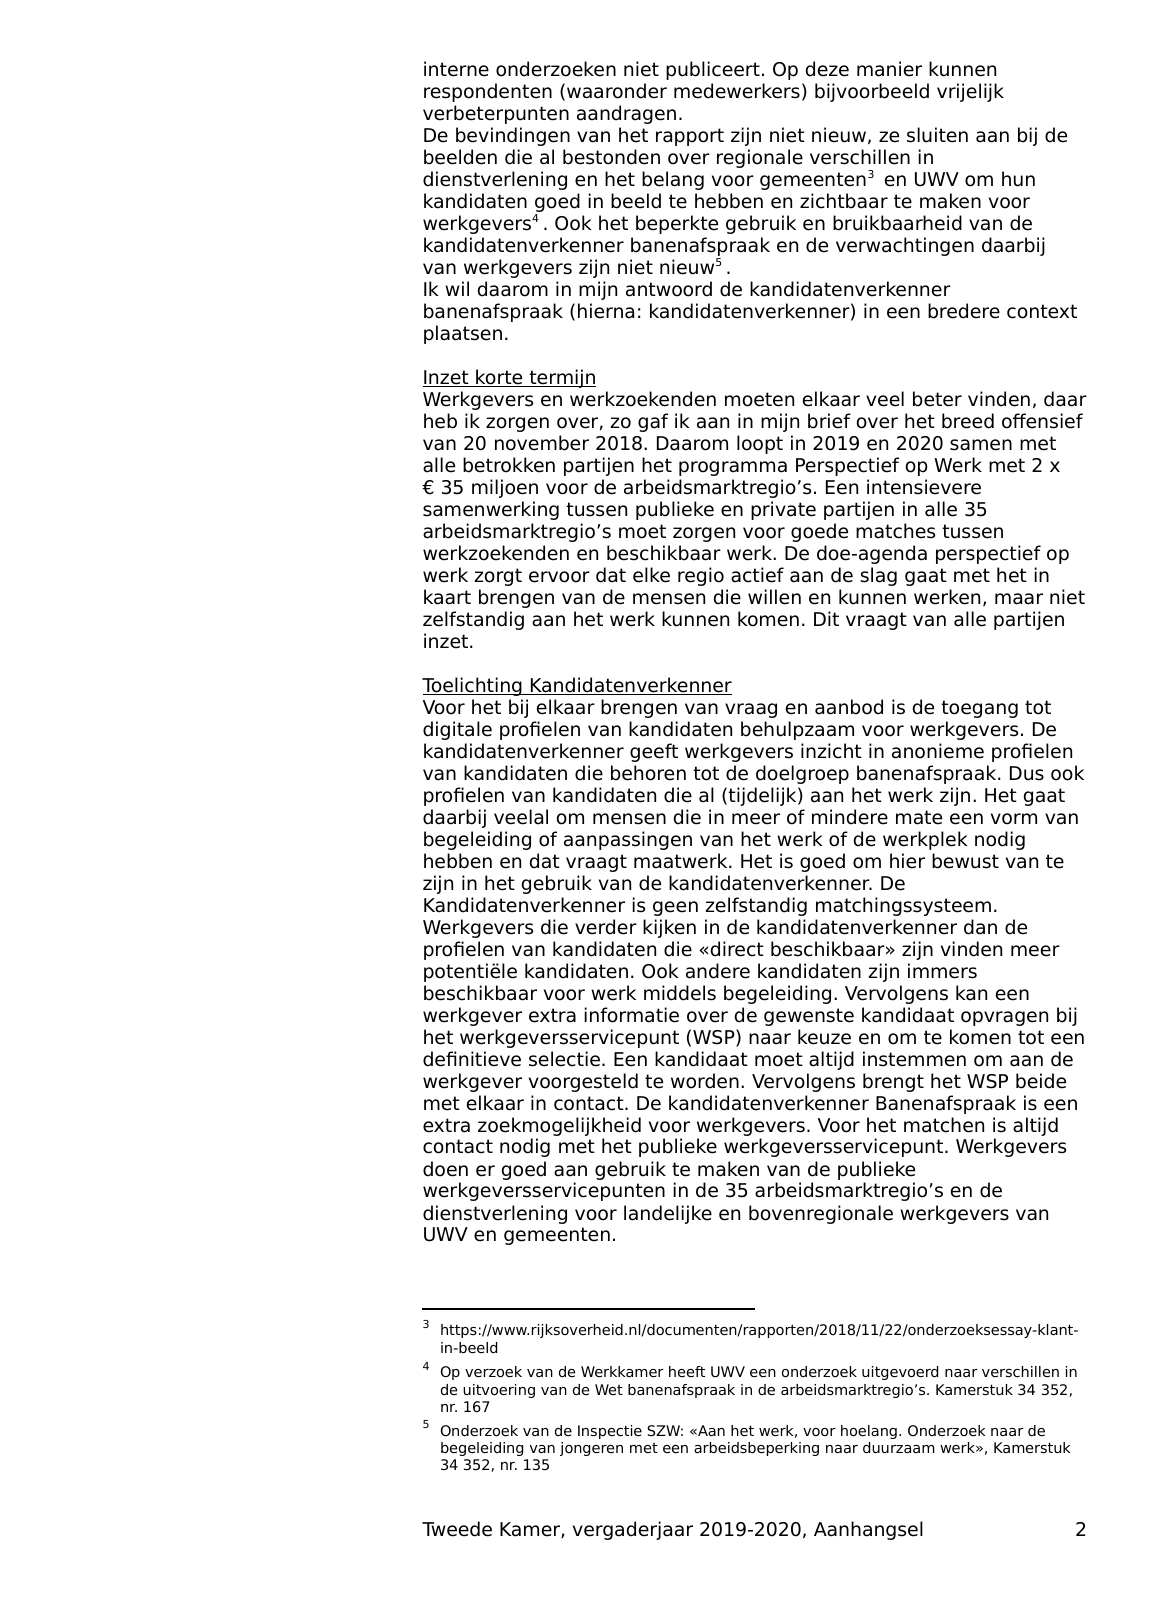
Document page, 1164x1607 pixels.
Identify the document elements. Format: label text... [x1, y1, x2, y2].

text Onderzoek van de Inspectie SZW: «Aan het werk, voor hoelang. Onderzoek naar de begeleiding van jongeren met een arbeidsbeperking naar duurzaam werk», Kamerstuk 34 352, nr. 135 [422, 1418, 1087, 1474]
text Voor het bij elkaar brengen van vraag en aanbod is de toegang tot digitale profielen van kandidaten behulpzaam voor werkgevers. De kandidatenverkenner geeft werkgevers inzicht in anonieme profielen van kandidaten die behoren tot de doelgroep banenafspraak. Dus ook profielen van kandidaten die al (tijdelijk) aan het werk zijn. Het gaat daarbij veelal om mensen die in meer of mindere mate een vorm van begeleiding of aanpassingen van het werk of de werkplek nodig hebben en dat vraagt maatwerk. Het is goed om hier bewust van te zijn in het gebruik van de kandidatenverkenner. De Kandidatenverkenner is geen zelfstandig matchingssysteem. [422, 697, 1087, 917]
text Op verzoek van de Werkkamer heeft UWV een onderzoek uitgevoerd naar verschillen in de uitvoering van de Wet banenafspraak in de arbeidsmarktregio’s. Kamerstuk 34 352, nr. 167 [422, 1360, 1087, 1416]
text Werkgevers en werkzoekenden moeten elkaar veel beter vinden, daar heb ik zorgen over, zo gaf ik aan in mijn brief over het breed offensief van 20 november 2018. Daarom loopt in 2019 en 2020 samen met alle betrokken partijen het programma Perspectief op Werk met 2 x € 35 miljoen voor de arbeidsmarktregio’s. Een intensievere samenwerking tussen publieke en private partijen in alle 35 arbeidsmarktregio’s moet zorgen voor goede matches tussen werkzoekenden en beschikbaar werk. De doe-agenda perspectief op werk zorgt ervoor dat elke regio actief aan de slag gaat met het in kaart brengen van de mensen die willen en kunnen werken, maar niet zelfstandig aan het werk kunnen komen. Dit vraagt van alle partijen inzet. [422, 389, 1087, 653]
text De bevindingen van het rapport zijn niet nieuw, ze sluiten aan bij de beelden die al bestonden over regionale verschillen in dienstverlening en het belang voor gemeenten en UWV om hun kandidaten goed in beeld te hebben en zichtbaar te maken voor werkgevers. Ook het beperkte gebruik en bruikbaarheid van de kandidatenverkenner banenafspraak en de verwachtingen daarbij van werkgevers zijn niet nieuw. [422, 125, 1087, 279]
text interne onderzoeken niet publiceert. Op deze manier kunnen respondenten (waaronder medewerkers) bijvoorbeeld vrijelijk verbeterpunten aandragen. [422, 59, 1087, 125]
text https://www.rijksoverheid.nl/documenten/rapporten/2018/11/22/onderzoeksessay-klant-in-beeld [422, 1318, 1087, 1357]
text Werkgevers die verder kijken in de kandidatenverkenner dan de profielen van kandidaten die «direct beschikbaar» zijn vinden meer potentiële kandidaten. Ook andere kandidaten zijn immers beschikbaar voor werk middels begeleiding. Vervolgens kan een werkgever extra informatie over de gewenste kandidaat opvragen bij het werkgeversservicepunt (WSP) naar keuze en om te komen tot een definitieve selectie. Een kandidaat moet altijd instemmen om aan de werkgever voorgesteld te worden. Vervolgens brengt het WSP beide met elkaar in contact. De kandidatenverkenner Banenafspraak is een extra zoekmogelijkheid voor werkgevers. Voor het matchen is altijd contact nodig met het publieke werkgeversservicepunt. Werkgevers doen er goed aan gebruik te maken van de publieke werkgeversservicepunten in de 35 arbeidsmarktregio’s en de dienstverlening voor landelijke en bovenregionale werkgevers van UWV en gemeenten. [422, 917, 1087, 1246]
text Ik wil daarom in mijn antwoord de kandidatenverkenner banenafspraak (hierna: kandidatenverkenner) in een bredere context plaatsen. [422, 279, 1087, 345]
text Inzet korte termijn [422, 367, 1087, 389]
text Toelichting Kandidatenverkenner [422, 675, 1087, 697]
